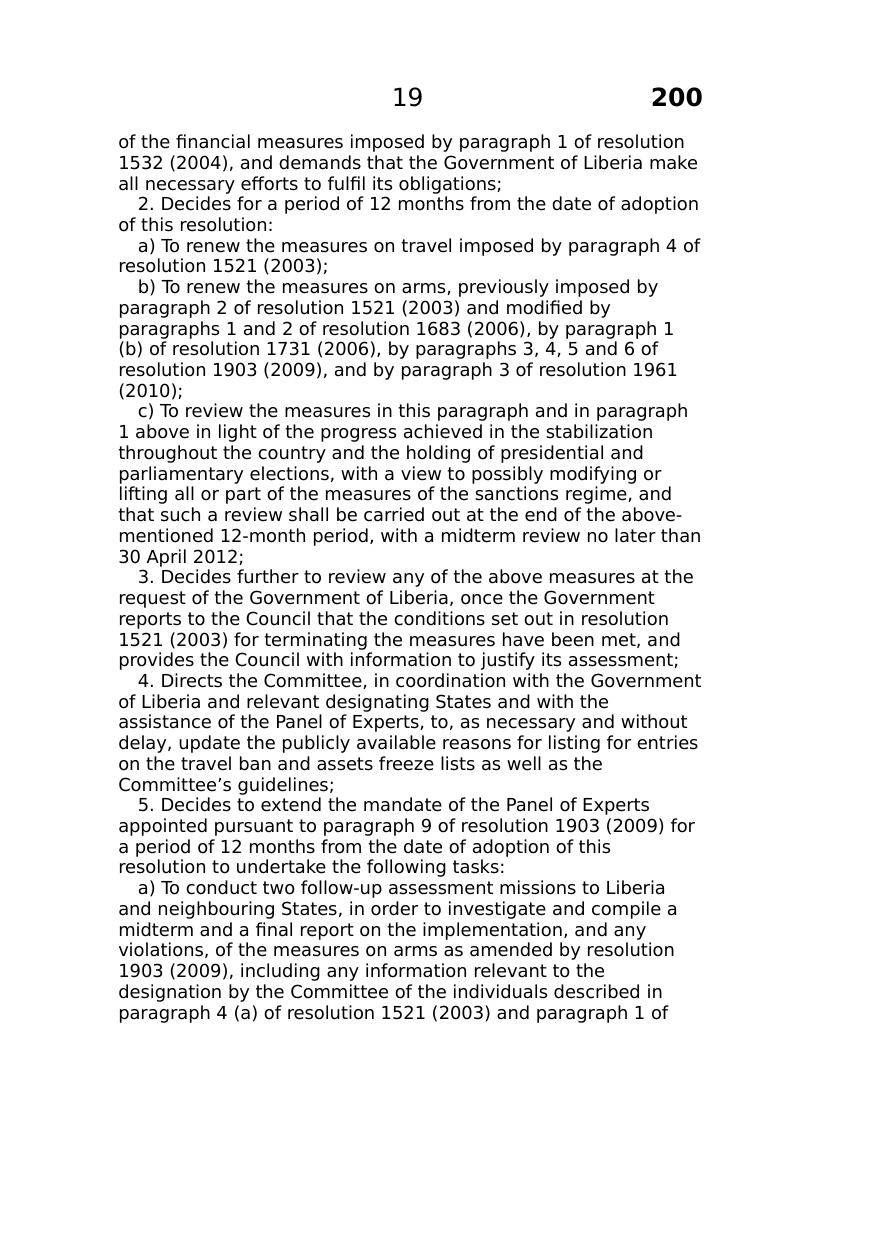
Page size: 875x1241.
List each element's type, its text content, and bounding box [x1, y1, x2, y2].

text a) To conduct two follow-up assessment missions to Liberia and neighbouring States, in order to investigate and compile a midterm and a final report on the implementation, and any violations, of the measures on arms as amended by resolution 1903 (2009), including any information relevant to the designation by the Committee of the individuals described in paragraph 4 (a) of resolution 1521 (2003) and paragraph 1 of [118, 878, 703, 1023]
text 3. Decides further to review any of the above measures at the request of the Government of Liberia, once the Government reports to the Council that the conditions set out in resolution 1521 (2003) for terminating the measures have been met, and provides the Council with information to justify its assessment; [118, 567, 703, 671]
text 4. Directs the Committee, in coordination with the Government of Liberia and relevant designating States and with the assistance of the Panel of Experts, to, as necessary and without delay, update the publicly available reasons for listing for entries on the travel ban and assets freeze lists as well as the Committee’s guidelines; [118, 671, 703, 795]
text of the financial measures imposed by paragraph 1 of resolution 1532 (2004), and demands that the Government of Liberia make all necessary efforts to fulfil its obligations; [118, 132, 703, 194]
text 2. Decides for a period of 12 months from the date of adoption of this resolution: [118, 194, 703, 236]
text c) To review the measures in this paragraph and in paragraph 1 above in light of the progress achieved in the stabilization throughout the country and the holding of presidential and parliamentary elections, with a view to possibly modifying or lifting all or part of the measures of the sanctions regime, and that such a review shall be carried out at the end of the above-mentioned 12-month period, with a midterm review no later than 30 April 2012; [118, 401, 703, 567]
text a) To renew the measures on travel imposed by paragraph 4 of resolution 1521 (2003); [118, 236, 703, 277]
text 5. Decides to extend the mandate of the Panel of Experts appointed pursuant to paragraph 9 of resolution 1903 (2009) for a period of 12 months from the date of adoption of this resolution to undertake the following tasks: [118, 795, 703, 878]
text b) To renew the measures on arms, previously imposed by paragraph 2 of resolution 1521 (2003) and modified by paragraphs 1 and 2 of resolution 1683 (2006), by paragraph 1 (b) of resolution 1731 (2006), by paragraphs 3, 4, 5 and 6 of resolution 1903 (2009), and by paragraph 3 of resolution 1961 (2010); [118, 277, 703, 401]
